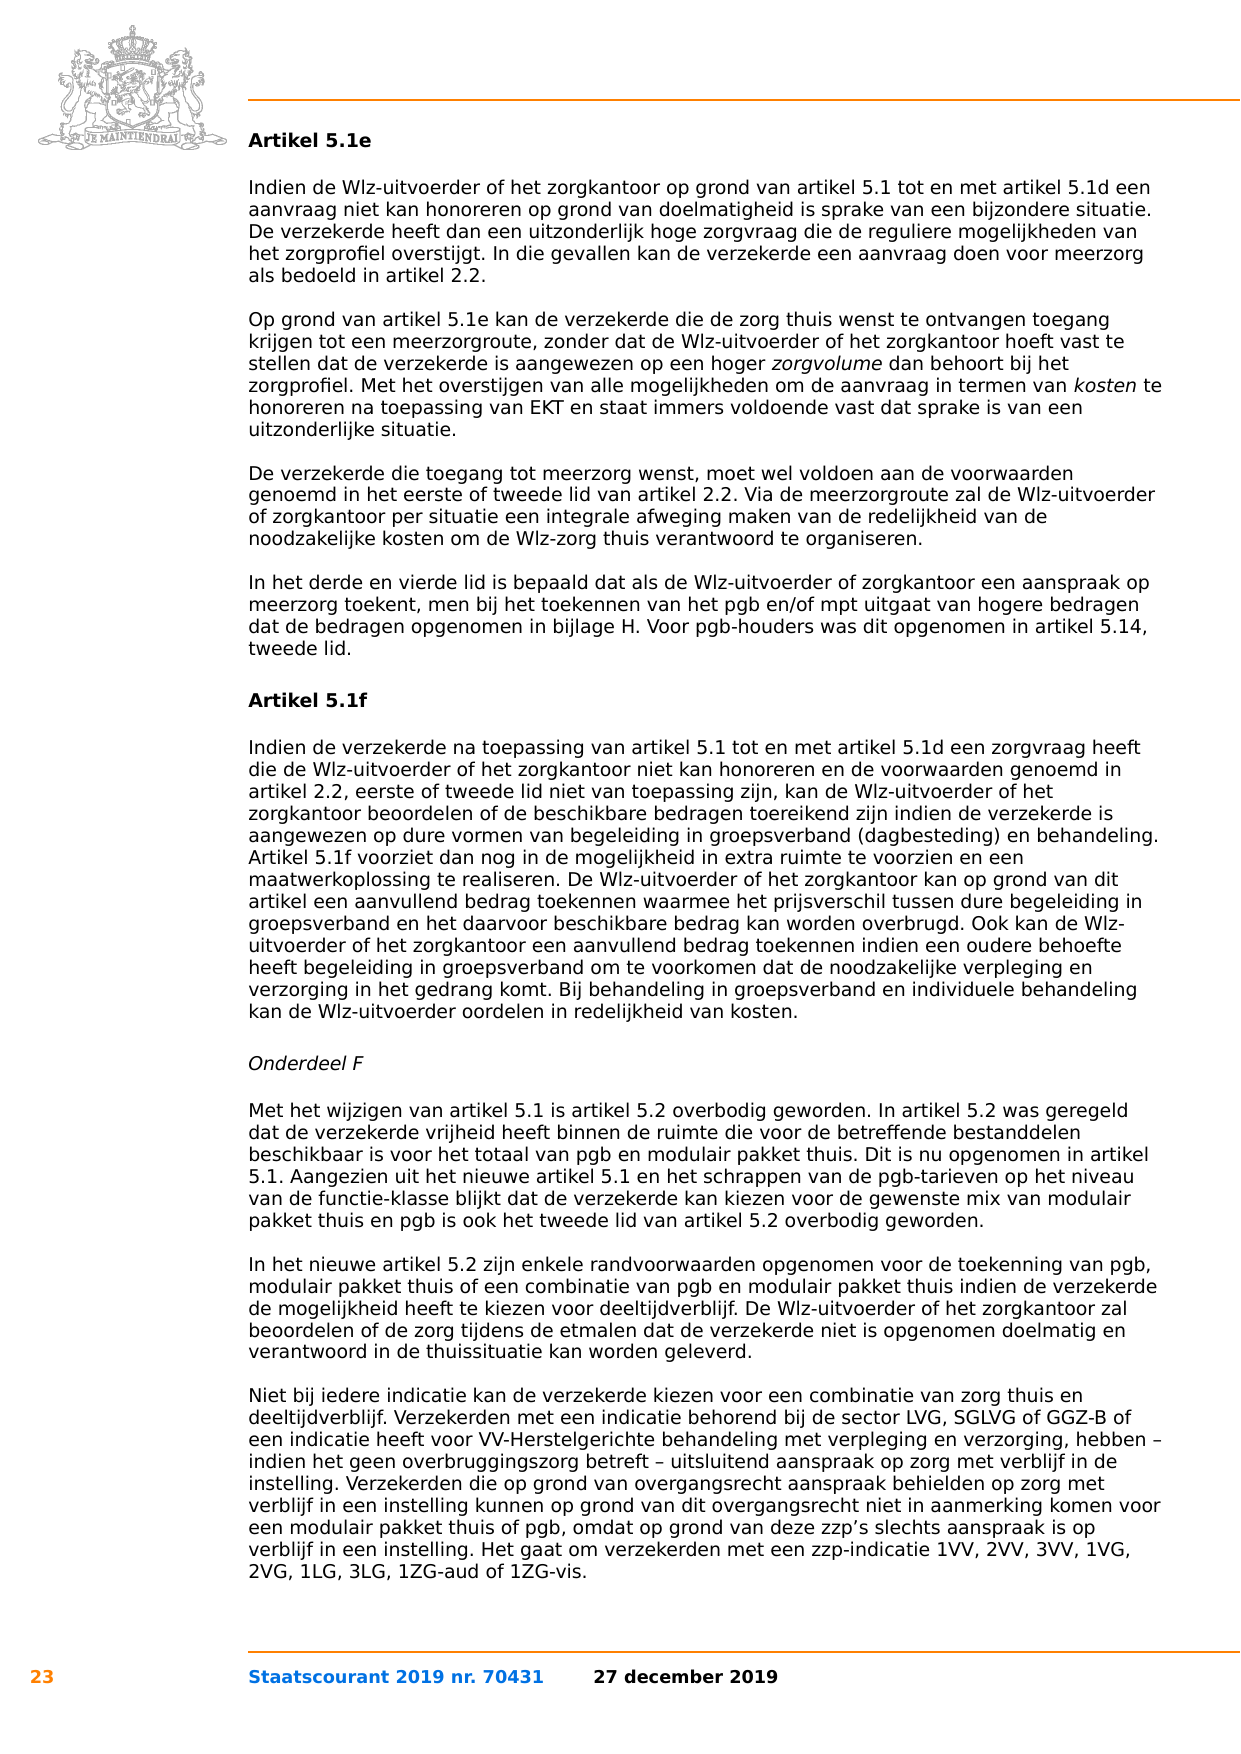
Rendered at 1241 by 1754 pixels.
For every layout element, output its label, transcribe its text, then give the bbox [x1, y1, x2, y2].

subtitle Artikel 5.1e [248, 130, 1163, 152]
text In het nieuwe artikel 5.2 zijn enkele randvoorwaarden opgenomen voor de toekenning van pgb, modulair pakket thuis of een combinatie van pgb en modulair pakket thuis indien de verzekerde de mogelijkheid heeft te kiezen voor deeltijdverblijf. De Wlz-uitvoerder of het zorgkantoor zal beoordelen of de zorg tijdens de etmalen dat de verzekerde niet is opgenomen doelmatig en verantwoord in de thuissituatie kan worden geleverd. [248, 1253, 1163, 1363]
text Met het wijzigen van artikel 5.1 is artikel 5.2 overbodig geworden. In artikel 5.2 was geregeld dat de verzekerde vrijheid heeft binnen de ruimte die voor de betreffende bestanddelen beschikbaar is voor het totaal van pgb en modulair pakket thuis. Dit is nu opgenomen in artikel 5.1. Aangezien uit het nieuwe artikel 5.1 en het schrappen van de pgb-tarieven op het niveau van de functie-klasse blijkt dat de verzekerde kan kiezen voor de gewenste mix van modulair pakket thuis en pgb is ook het tweede lid van artikel 5.2 overbodig geworden. [248, 1100, 1163, 1232]
text Indien de verzekerde na toepassing van artikel 5.1 tot en met artikel 5.1d een zorgvraag heeft die de Wlz-uitvoerder of het zorgkantoor niet kan honoreren en de voorwaarden genoemd in artikel 2.2, eerste of tweede lid niet van toepassing zijn, kan de Wlz-uitvoerder of het zorgkantoor beoordelen of de beschikbare bedragen toereikend zijn indien de verzekerde is aangewezen op dure vormen van begeleiding in groepsverband (dagbesteding) en behandeling. Artikel 5.1f voorziet dan nog in de mogelijkheid in extra ruimte te voorzien en een maatwerkoplossing te realiseren. De Wlz-uitvoerder of het zorgkantoor kan op grond van dit artikel een aanvullend bedrag toekennen waarmee het prijsverschil tussen dure begeleiding in groepsverband en het daarvoor beschikbare bedrag kan worden overbrugd. Ook kan de Wlz-uitvoerder of het zorgkantoor een aanvullend bedrag toekennen indien een oudere behoefte heeft begeleiding in groepsverband om te voorkomen dat de noodzakelijke verpleging en verzorging in het gedrang komt. Bij behandeling in groepsverband en individuele behandeling kan de Wlz-uitvoerder oordelen in redelijkheid van kosten. [248, 737, 1163, 1023]
picture [38, 25, 227, 150]
text De verzekerde die toegang tot meerzorg wenst, moet wel voldoen aan de voorwaarden genoemd in het eerste of tweede lid van artikel 2.2. Via de meerzorgroute zal de Wlz-uitvoerder of zorgkantoor per situatie een integrale afweging maken van de redelijkheid van de noodzakelijke kosten om de Wlz-zorg thuis verantwoord te organiseren. [248, 462, 1163, 550]
text In het derde en vierde lid is bepaald dat als de Wlz-uitvoerder of zorgkantoor een aanspraak op meerzorg toekent, men bij het toekennen van het pgb en/of mpt uitgaat van hogere bedragen dat de bedragen opgenomen in bijlage H. Voor pgb-houders was dit opgenomen in artikel 5.14, tweede lid. [248, 572, 1163, 660]
text Indien de Wlz-uitvoerder of het zorgkantoor op grond van artikel 5.1 tot en met artikel 5.1d een aanvraag niet kan honoreren op grond van doelmatigheid is sprake van een bijzondere situatie. De verzekerde heeft dan een uitzonderlijk hoge zorgvraag die de reguliere mogelijkheden van het zorgprofiel overstijgt. In die gevallen kan de verzekerde een aanvraag doen voor meerzorg als bedoeld in artikel 2.2. [248, 177, 1163, 287]
subtitle Artikel 5.1f [248, 690, 1163, 712]
text Niet bij iedere indicatie kan de verzekerde kiezen voor een combinatie van zorg thuis en deeltijdverblijf. Verzekerden met een indicatie behorend bij de sector LVG, SGLVG of GGZ-B of een indicatie heeft voor VV-Herstelgerichte behandeling met verpleging en verzorging, hebben – indien het geen overbruggingszorg betreft – uitsluitend aanspraak op zorg met verblijf in de instelling. Verzekerden die op grond van overgangsrecht aanspraak behielden op zorg met verblijf in een instelling kunnen op grond van dit overgangsrecht niet in aanmerking komen voor een modulair pakket thuis of pgb, omdat op grond van deze zzp’s slechts aanspraak is op verblijf in een instelling. Het gaat om verzekerden met een zzp-indicatie 1VV, 2VV, 3VV, 1VG, 2VG, 1LG, 3LG, 1ZG-aud of 1ZG-vis. [248, 1385, 1163, 1583]
text Op grond van artikel 5.1e kan de verzekerde die de zorg thuis wenst te ontvangen toegang krijgen tot een meerzorgroute, zonder dat de Wlz-uitvoerder of het zorgkantoor hoeft vast te stellen dat de verzekerde is aangewezen op een hoger zorgvolume dan behoort bij het zorgprofiel. Met het overstijgen van alle mogelijkheden om de aanvraag in termen van kosten te honoreren na toepassing van EKT en staat immers voldoende vast dat sprake is van een uitzonderlijke situatie. [248, 309, 1163, 441]
subtitle Onderdeel F [248, 1053, 1163, 1075]
